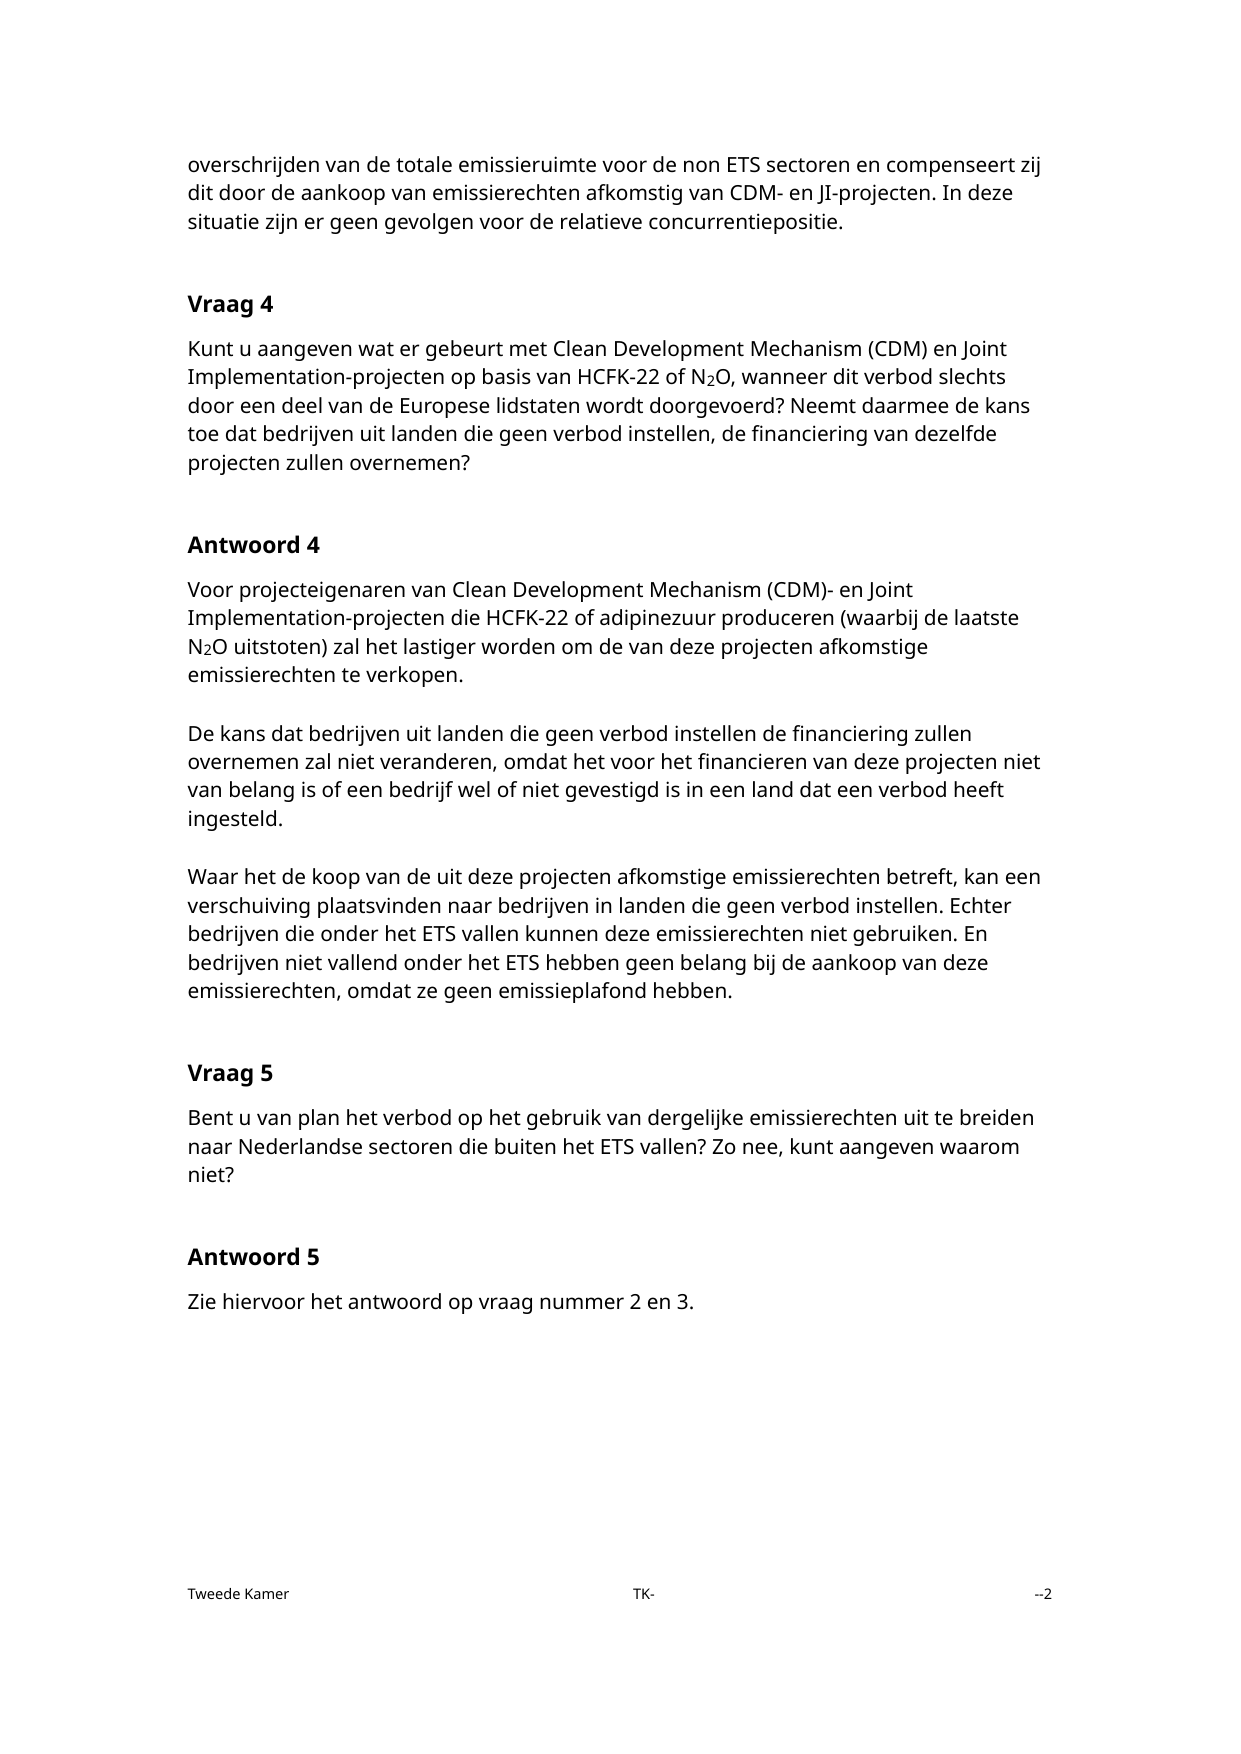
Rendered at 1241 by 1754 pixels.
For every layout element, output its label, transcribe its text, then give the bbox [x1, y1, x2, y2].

text Voor projecteigenaren van Clean Development Mechanism (CDM)- en Joint Implementation-projecten die HCFK-22 of adipinezuur produceren (waarbij de laatste N2O uitstoten) zal het lastiger worden om de van deze projecten afkomstige emissierechten te verkopen. [187, 575, 1053, 689]
subtitle Antwoord 5 [187, 1241, 1053, 1272]
text Kunt u aangeven wat er gebeurt met Clean Development Mechanism (CDM) en Joint Implementation-projecten op basis van HCFK-22 of N2O, wanneer dit verbod slechts door een deel van de Europese lidstaten wordt doorgevoerd? Neemt daarmee de kans toe dat bedrijven uit landen die geen verbod instellen, de financiering van dezelfde projecten zullen overnemen? [187, 334, 1053, 476]
subtitle Vraag 4 [187, 288, 1053, 319]
text overschrijden van de totale emissieruimte voor de non ETS sectoren en compenseert zij dit door de aankoop van emissierechten afkomstig van CDM- en JI-projecten. In deze situatie zijn er geen gevolgen voor de relatieve concurrentiepositie. [187, 150, 1053, 235]
subtitle Vraag 5 [187, 1057, 1053, 1088]
subtitle Antwoord 4 [187, 529, 1053, 560]
text Bent u van plan het verbod op het gebruik van dergelijke emissierechten uit te breiden naar Nederlandse sectoren die buiten het ETS vallen? Zo nee, kunt aangeven waarom niet? [187, 1103, 1053, 1189]
text Waar het de koop van de uit deze projecten afkomstige emissierechten betreft, kan een verschuiving plaatsvinden naar bedrijven in landen die geen verbod instellen. Echter bedrijven die onder het ETS vallen kunnen deze emissierechten niet gebruiken. En bedrijven niet vallend onder het ETS hebben geen belang bij de aankoop van deze emissierechten, omdat ze geen emissieplafond hebben. [187, 862, 1053, 1005]
text De kans dat bedrijven uit landen die geen verbod instellen de financiering zullen overnemen zal niet veranderen, omdat het voor het financieren van deze projecten niet van belang is of een bedrijf wel of niet gevestigd is in een land dat een verbod heeft ingesteld. [187, 719, 1053, 832]
text Zie hiervoor het antwoord op vraag nummer 2 en 3. [187, 1287, 1053, 1316]
